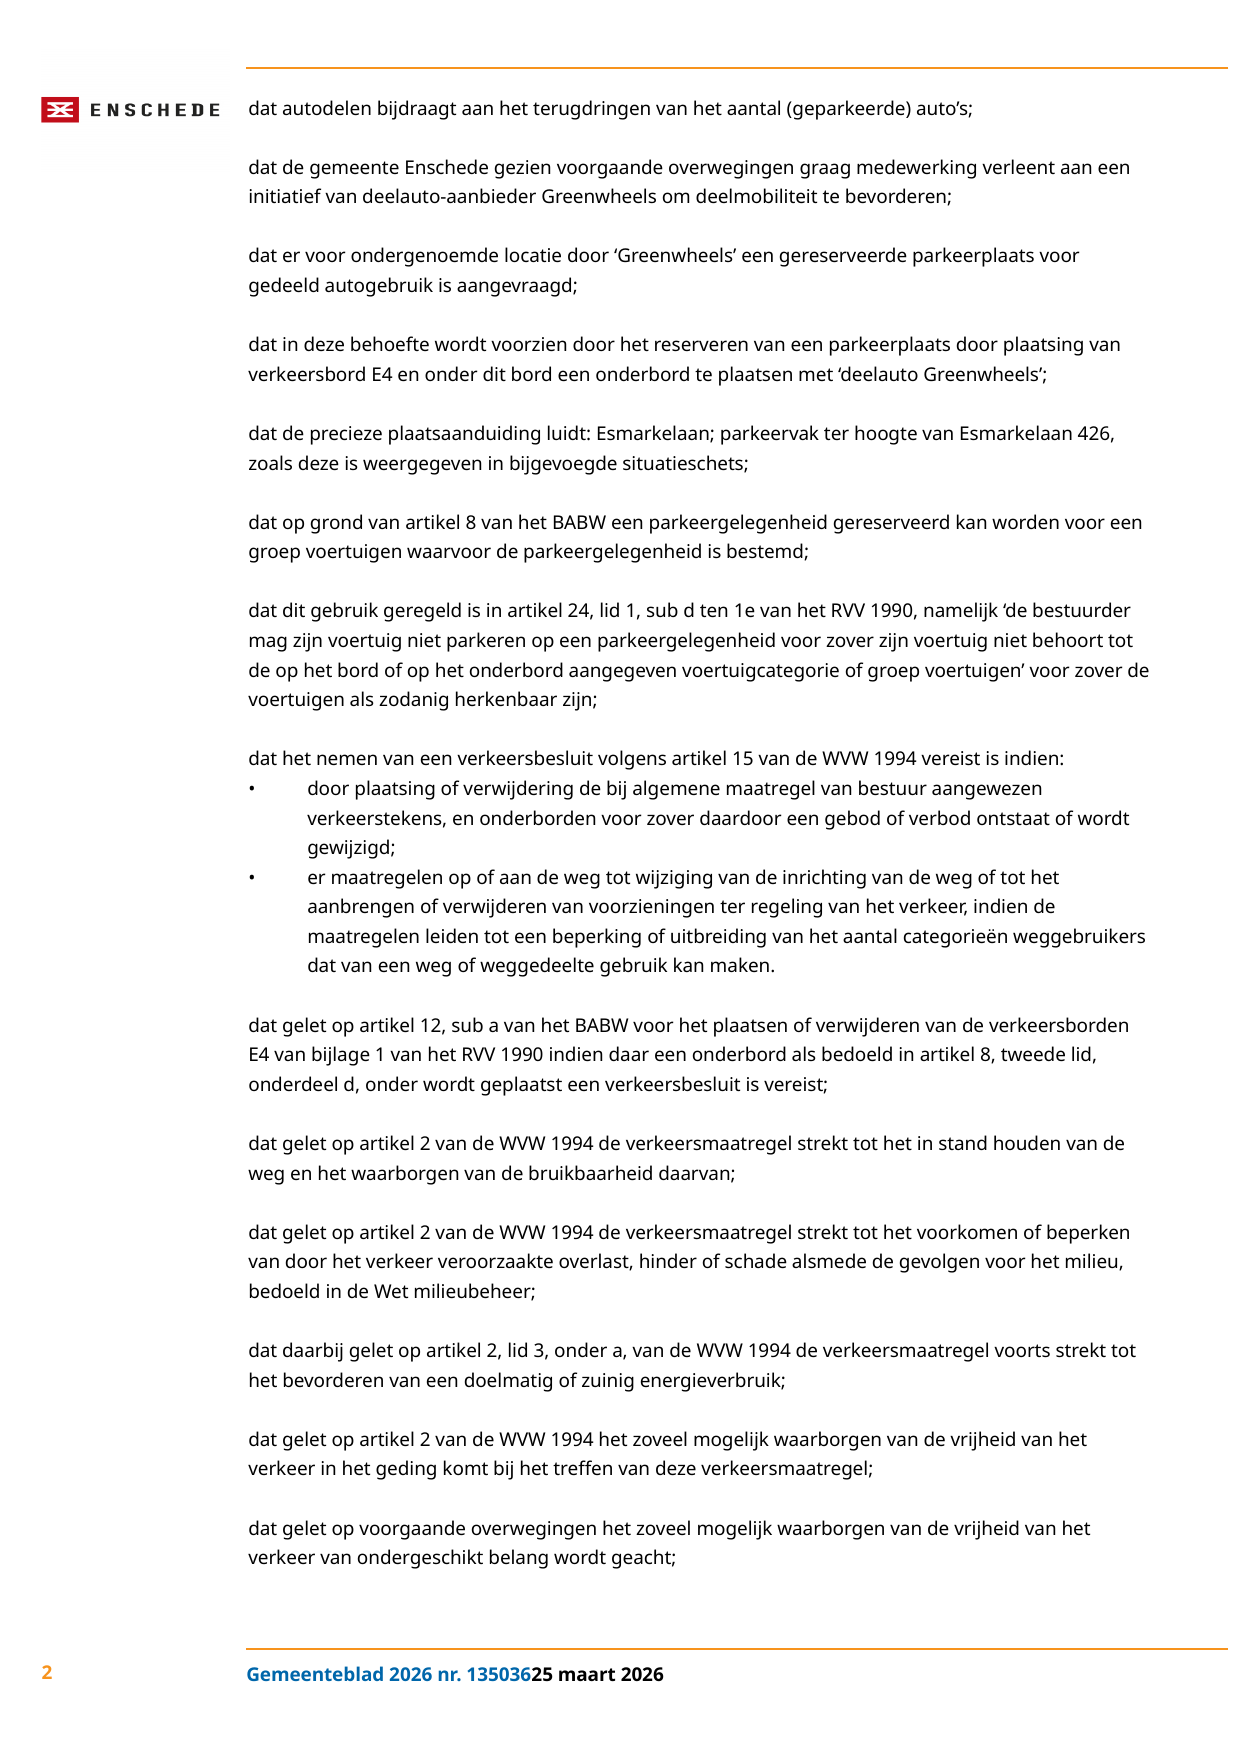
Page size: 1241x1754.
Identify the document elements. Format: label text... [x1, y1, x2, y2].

text dat in deze behoefte wordt voorzien door het reserveren van een parkeerplaats door plaatsing van verkeersbord E4 en onder dit bord een onderbord te plaatsen met ‘deelauto Greenwheels’; [248, 331, 1152, 387]
text dat de gemeente Enschede gezien voorgaande overwegingen graag medewerking verleent aan een initiatief van deelauto-aanbieder Greenwheels om deelmobiliteit te bevorderen; [248, 154, 1152, 209]
text dat gelet op voorgaande overwegingen het zoveel mogelijk waarborgen van de vrijheid van het verkeer van ondergeschikt belang wordt geacht; [248, 1515, 1152, 1570]
text dat gelet op artikel 12, sub a van het BABW voor het plaatsen of verwijderen van de verkeersborden E4 van bijlage 1 van het RVV 1990 indien daar een onderbord als bedoeld in artikel 8, tweede lid, onderdeel d, onder wordt geplaatst een verkeersbesluit is vereist; [248, 1012, 1152, 1097]
text dat gelet op artikel 2 van de WVW 1994 de verkeersmaatregel strekt tot het voorkomen of beperken van door het verkeer veroorzaakte overlast, hinder of schade alsmede de gevolgen voor het milieu, bedoeld in de Wet milieubeheer; [248, 1219, 1152, 1304]
list er maatregelen op of aan de weg tot wijziging van de inrichting van de weg of tot het aanbrengen of verwijderen van voorzieningen ter regeling van het verkeer, indien de maatregelen leiden tot een beperking of uitbreiding van het aantal categorieën weggebruikers dat van een weg of weggedeelte gebruik kan maken. [248, 864, 1152, 978]
text dat op grond van artikel 8 van het BABW een parkeergelegenheid gereserveerd kan worden voor een groep voertuigen waarvoor de parkeergelegenheid is bestemd; [248, 509, 1152, 564]
text dat autodelen bijdraagt aan het terugdringen van het aantal (geparkeerde) auto’s; [248, 95, 1152, 121]
picture [41, 47, 231, 172]
text dat de precieze plaatsaanduiding luidt: Esmarkelaan; parkeervak ter hoogte van Esmarkelaan 426, zoals deze is weergegeven in bijgevoegde situatieschets; [248, 420, 1152, 476]
text dat gelet op artikel 2 van de WVW 1994 de verkeersmaatregel strekt tot het in stand houden van de weg en het waarborgen van de bruikbaarheid daarvan; [248, 1130, 1152, 1186]
text dat er voor ondergenoemde locatie door ‘Greenwheels’ een gereserveerde parkeerplaats voor gedeeld autogebruik is aangevraagd; [248, 243, 1152, 298]
text dat daarbij gelet op artikel 2, lid 3, onder a, van de WVW 1994 de verkeersmaatregel voorts strekt tot het bevorderen van een doelmatig of zuinig energieverbruik; [248, 1337, 1152, 1393]
list door plaatsing of verwijdering de bij algemene maatregel van bestuur aangewezen verkeerstekens, en onderborden voor zover daardoor een gebod of verbod ontstaat of wordt gewijzigd; [248, 775, 1152, 860]
text dat het nemen van een verkeersbesluit volgens artikel 15 van de WVW 1994 vereist is indien: [248, 746, 1152, 771]
text dat gelet op artikel 2 van de WVW 1994 het zoveel mogelijk waarborgen van de vrijheid van het verkeer in het geding komt bij het treffen van deze verkeersmaatregel; [248, 1426, 1152, 1481]
text dat dit gebruik geregeld is in artikel 24, lid 1, sub d ten 1e van het RVV 1990, namelijk ‘de bestuurder mag zijn voertuig niet parkeren op een parkeergelegenheid voor zover zijn voertuig niet behoort tot de op het bord of op het onderbord aangegeven voertuigcategorie of groep voertuigen’ voor zover de voertuigen als zodanig herkenbaar zijn; [248, 598, 1152, 712]
